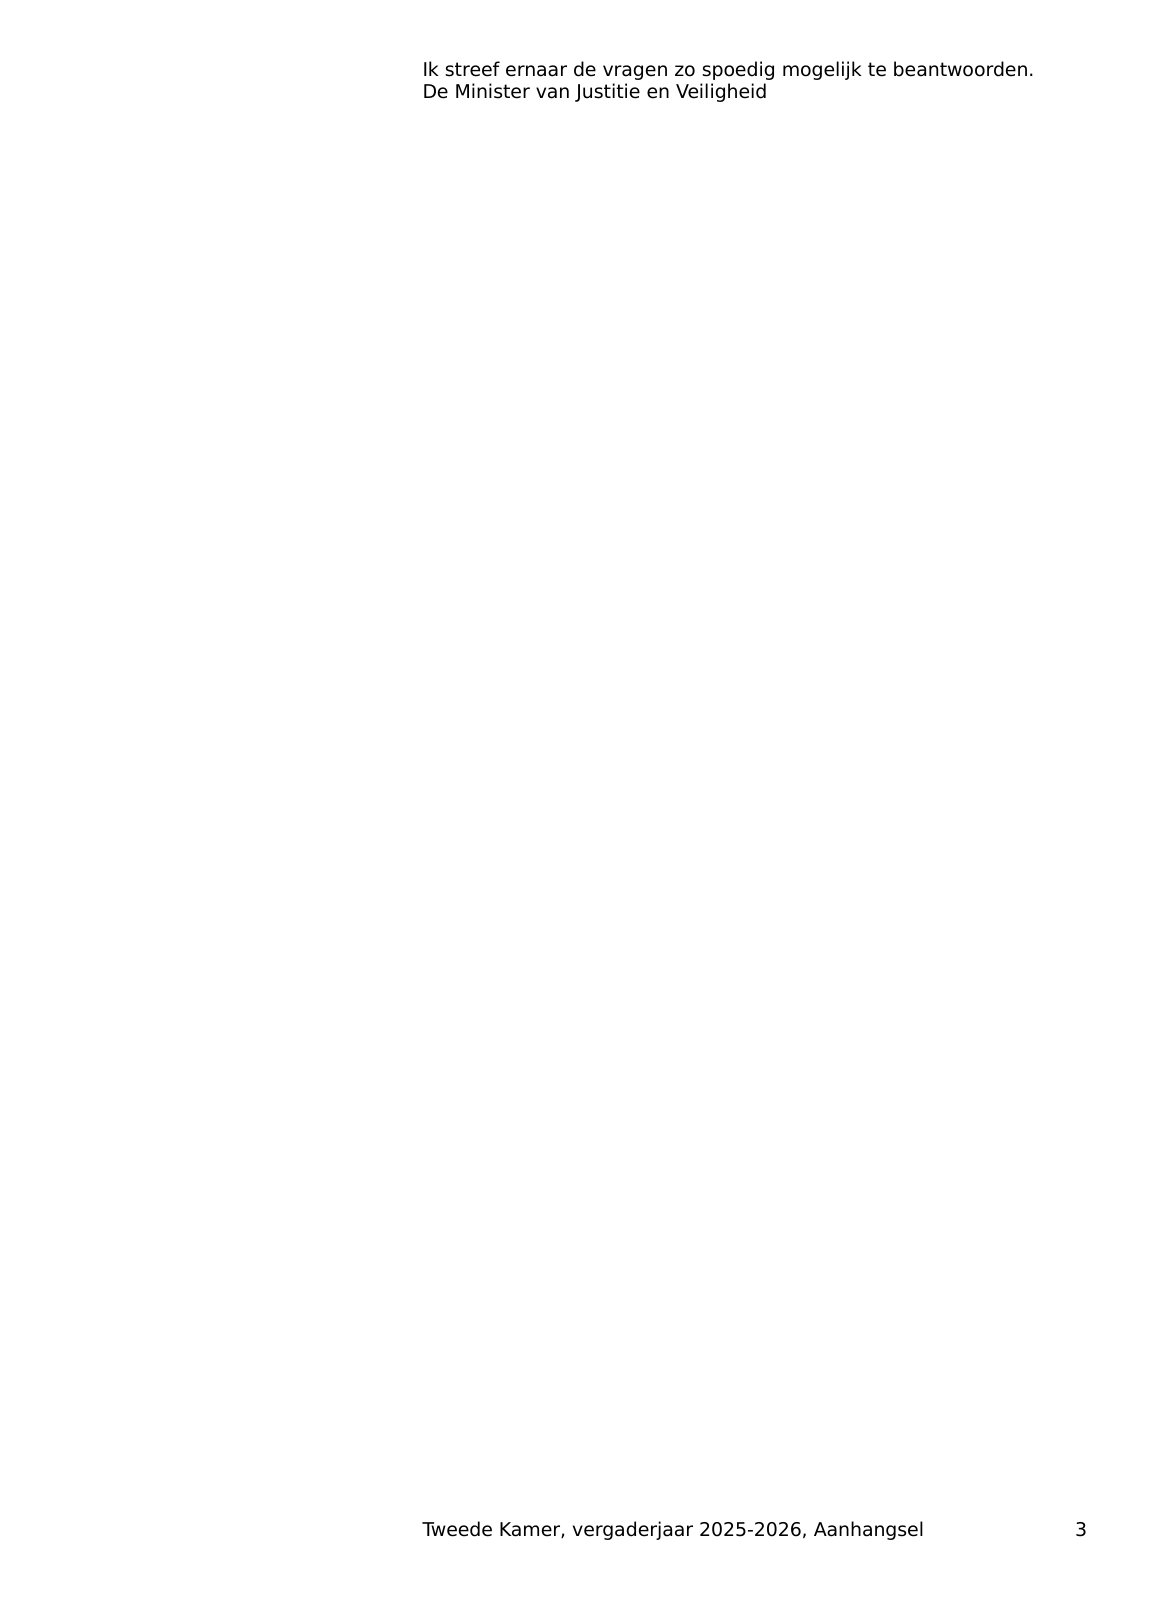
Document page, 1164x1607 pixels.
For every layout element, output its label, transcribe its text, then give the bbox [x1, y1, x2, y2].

text Ik streef ernaar de vragen zo spoedig mogelijk te beantwoorden. [422, 59, 1087, 81]
text De Minister van Justitie en Veiligheid [422, 81, 1087, 103]
